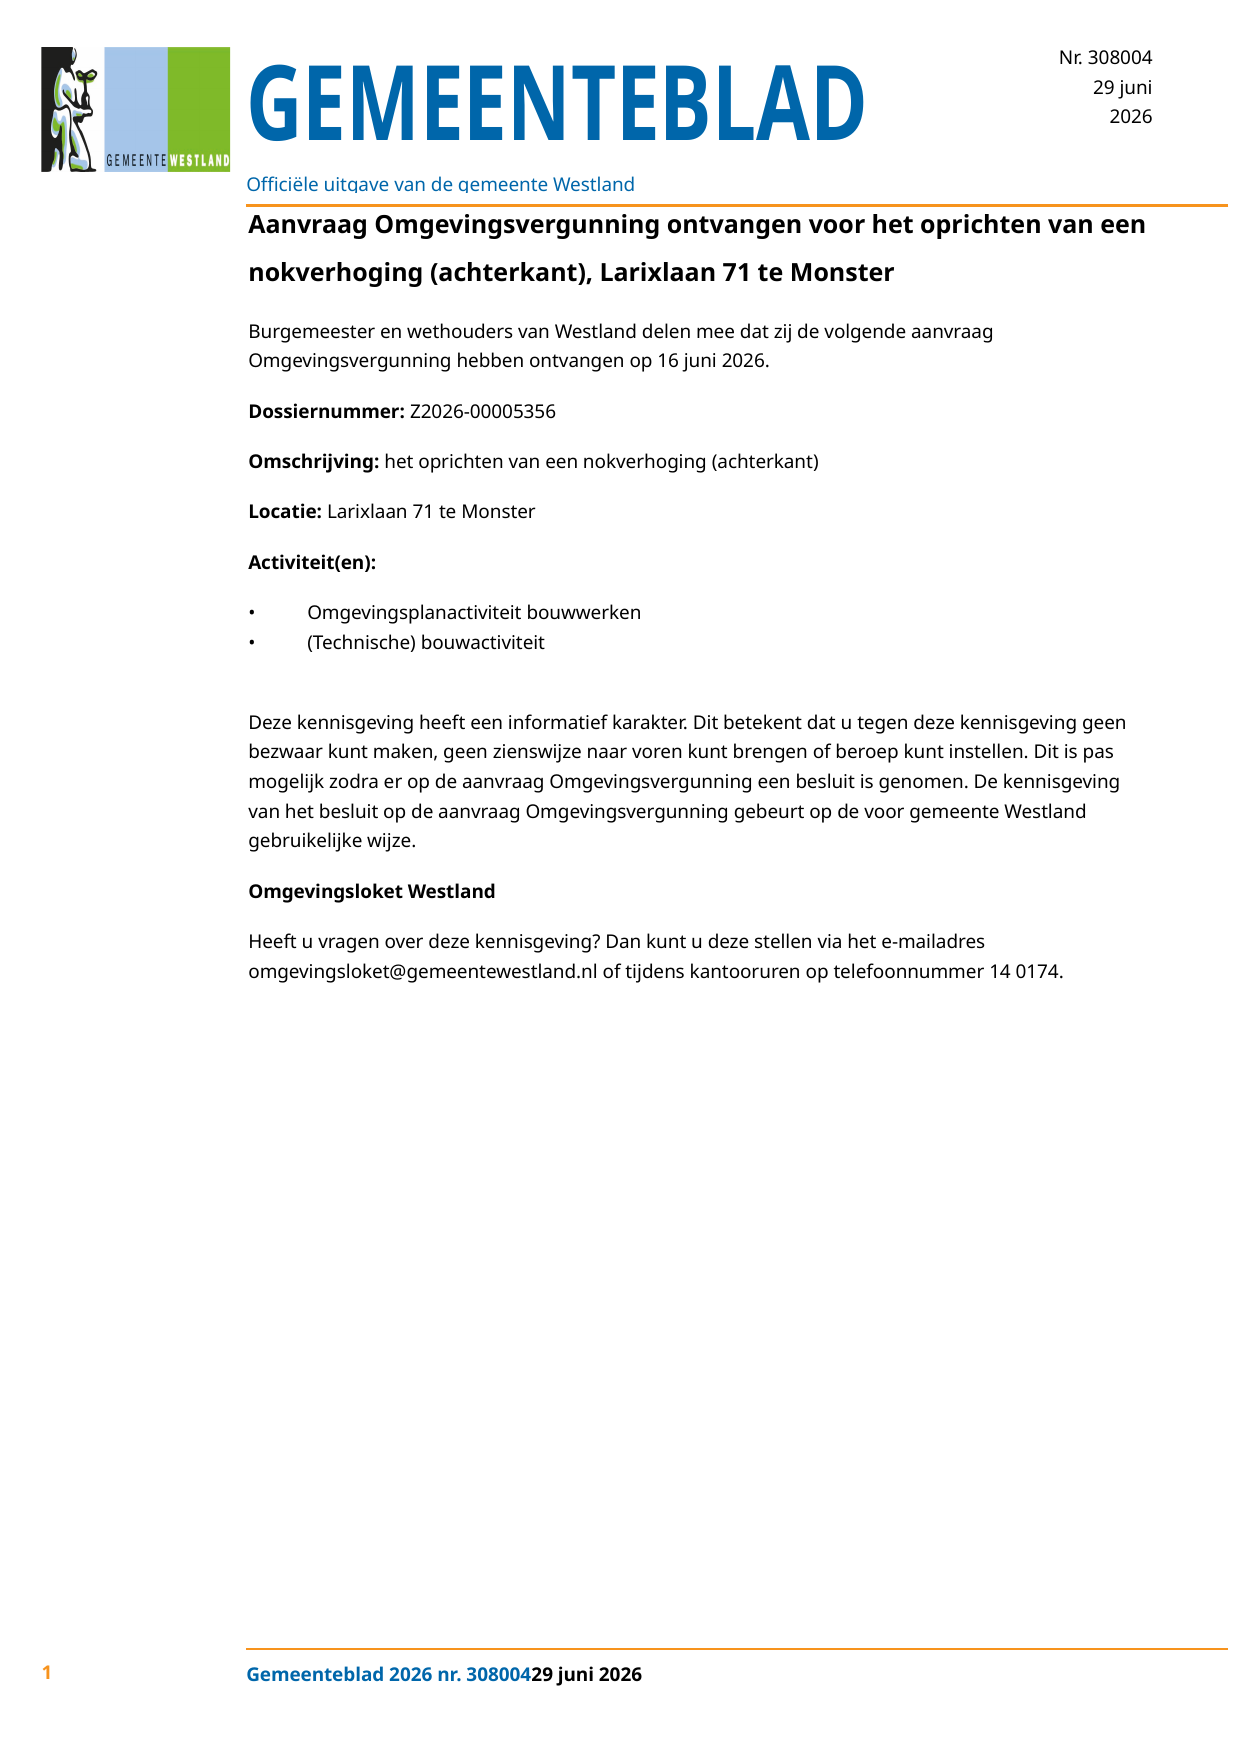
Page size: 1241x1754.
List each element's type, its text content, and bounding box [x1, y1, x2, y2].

text Omgevingsloket Westland [248, 878, 1152, 904]
text Locatie: Larixlaan 71 te Monster [248, 499, 1152, 524]
list (Technische) bouwactiviteit [248, 629, 1152, 655]
list Omgevingsplanactiviteit bouwwerken [248, 599, 1152, 625]
text Omschrijving: het oprichten van een nokverhoging (achterkant) [248, 448, 1152, 474]
text Deze kennisgeving heeft een informatief karakter. Dit betekent dat u tegen deze kennisgeving geen bezwaar kunt maken, geen zienswijze naar voren kunt brengen of beroep kunt instellen. Dit is pas mogelijk zodra er op de aanvraag Omgevingsvergunning een besluit is genomen. De kennisgeving van het besluit op de aanvraag Omgevingsvergunning gebeurt op de voor gemeente Westland gebruikelijke wijze. [248, 709, 1152, 853]
text Heeft u vragen over deze kennisgeving? Dan kunt u deze stellen via het e-mailadres omgevingsloket@gemeentewestland.nl of tijdens kantooruren op telefoonnummer 14 0174. [248, 928, 1152, 984]
picture [41, 47, 231, 172]
text Activiteit(en): [248, 549, 1152, 575]
text Burgemeester en wethouders van Westland delen mee dat zij de volgende aanvraag Omgevingsvergunning hebben ontvangen op 16 juni 2026. [248, 318, 1152, 373]
text Aanvraag Omgevingsvergunning ontvangen voor het oprichten van een nokverhoging (achterkant), Larixlaan 71 te Monster [248, 207, 1152, 288]
text Dossiernummer: Z2026-00005356 [248, 398, 1152, 424]
